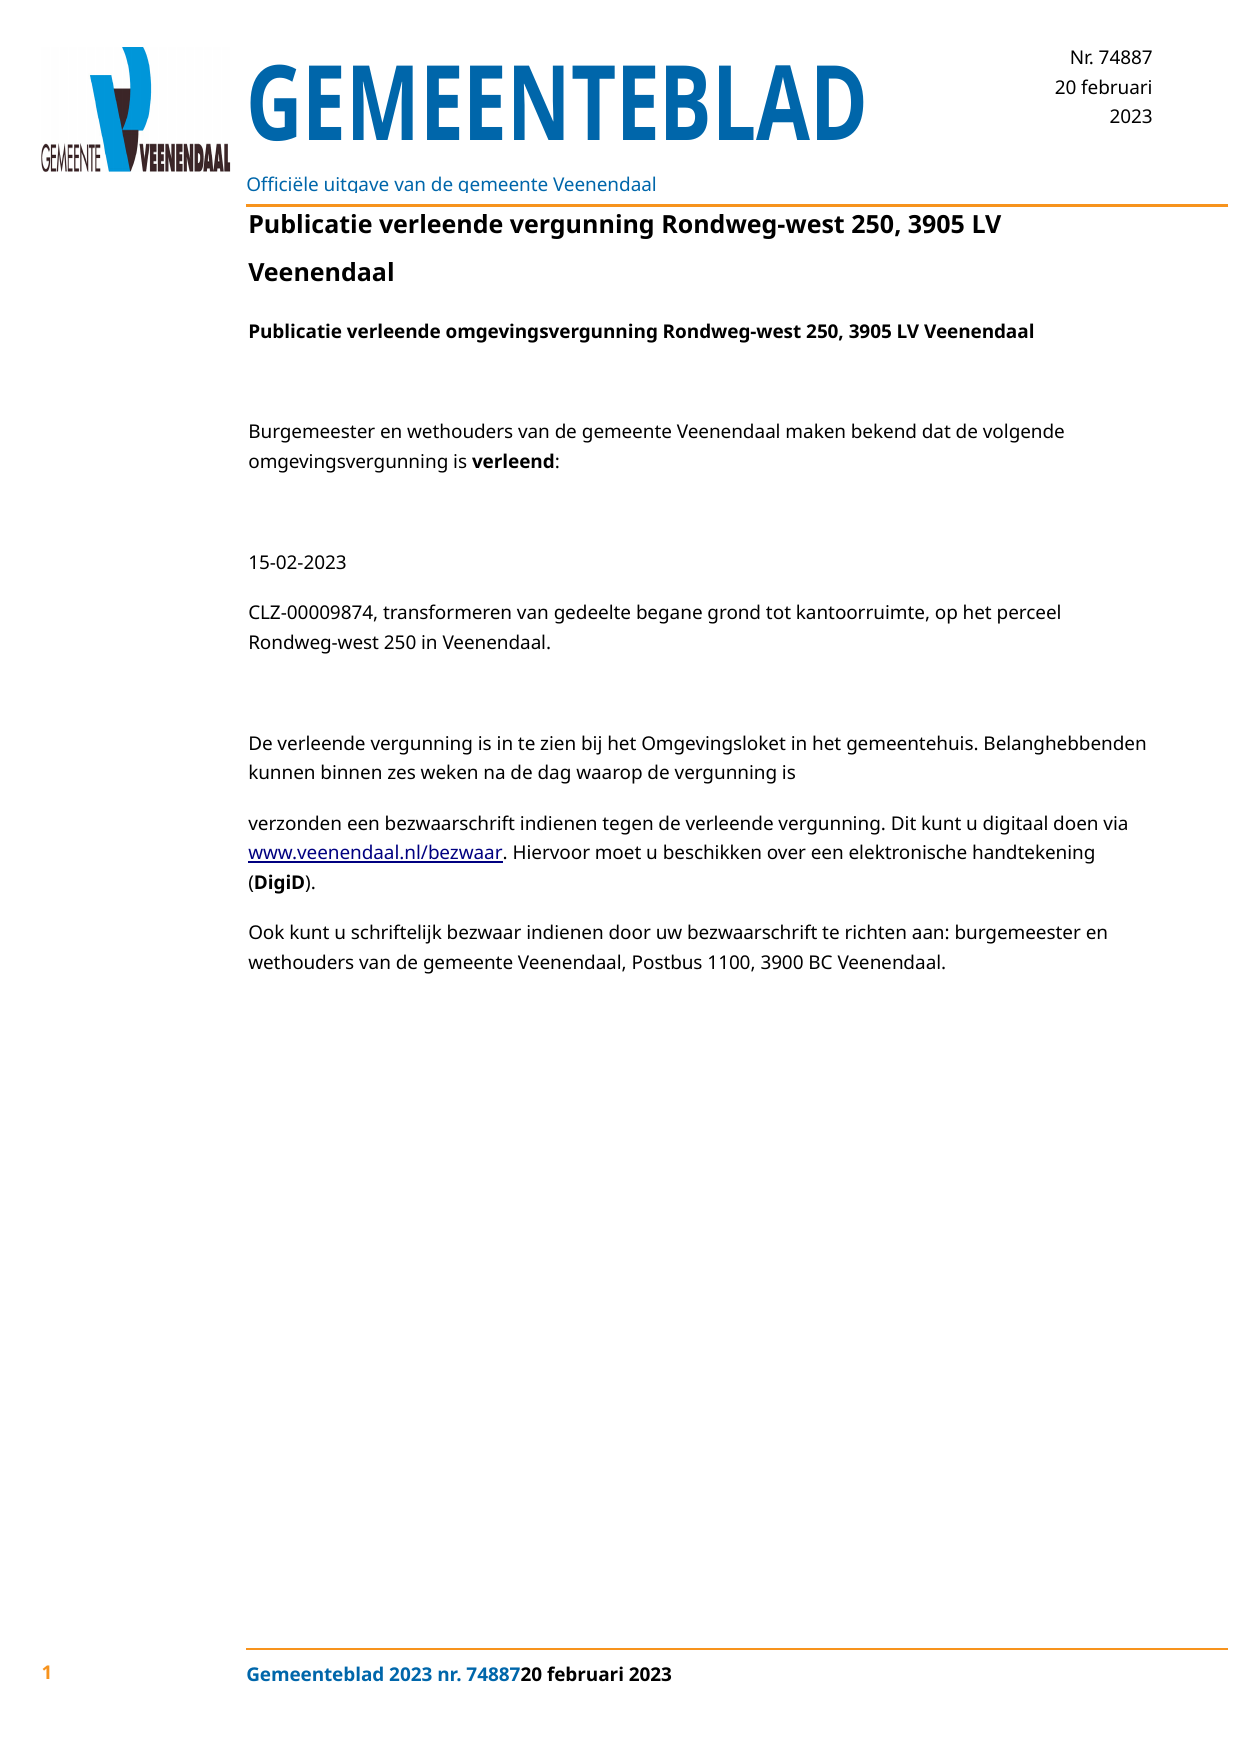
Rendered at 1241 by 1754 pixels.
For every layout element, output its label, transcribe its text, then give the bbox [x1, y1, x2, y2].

text Publicatie verleende omgevingsvergunning Rondweg-west 250, 3905 LV Veenendaal [248, 318, 1152, 344]
text Ook kunt u schriftelijk bezwaar indienen door uw bezwaarschrift te richten aan: burgemeester en wethouders van de gemeente Veenendaal, Postbus 1100, 3900 BC Veenendaal. [248, 919, 1152, 975]
text De verleende vergunning is in te zien bij het Omgevingsloket in het gemeentehuis. Belanghebbenden kunnen binnen zes weken na de dag waarop de vergunning is [248, 730, 1152, 785]
text CLZ-00009874, transformeren van gedeelte begane grond tot kantoorruimte, op het perceel Rondweg-west 250 in Veenendaal. [248, 599, 1152, 655]
text Burgemeester en wethouders van de gemeente Veenendaal maken bekend dat de volgende omgevingsvergunning is verleend: [248, 419, 1152, 474]
text Publicatie verleende vergunning Rondweg-west 250, 3905 LV Veenendaal [248, 207, 1152, 288]
picture [123, 47, 231, 172]
text verzonden een bezwaarschrift indienen tegen de verleende vergunning. Dit kunt u digitaal doen via www.veenendaal.nl/bezwaar. Hiervoor moet u beschikken over een elektronische handtekening (DigiD). [248, 810, 1152, 895]
text 15-02-2023 [248, 549, 1152, 575]
picture [41, 47, 130, 172]
